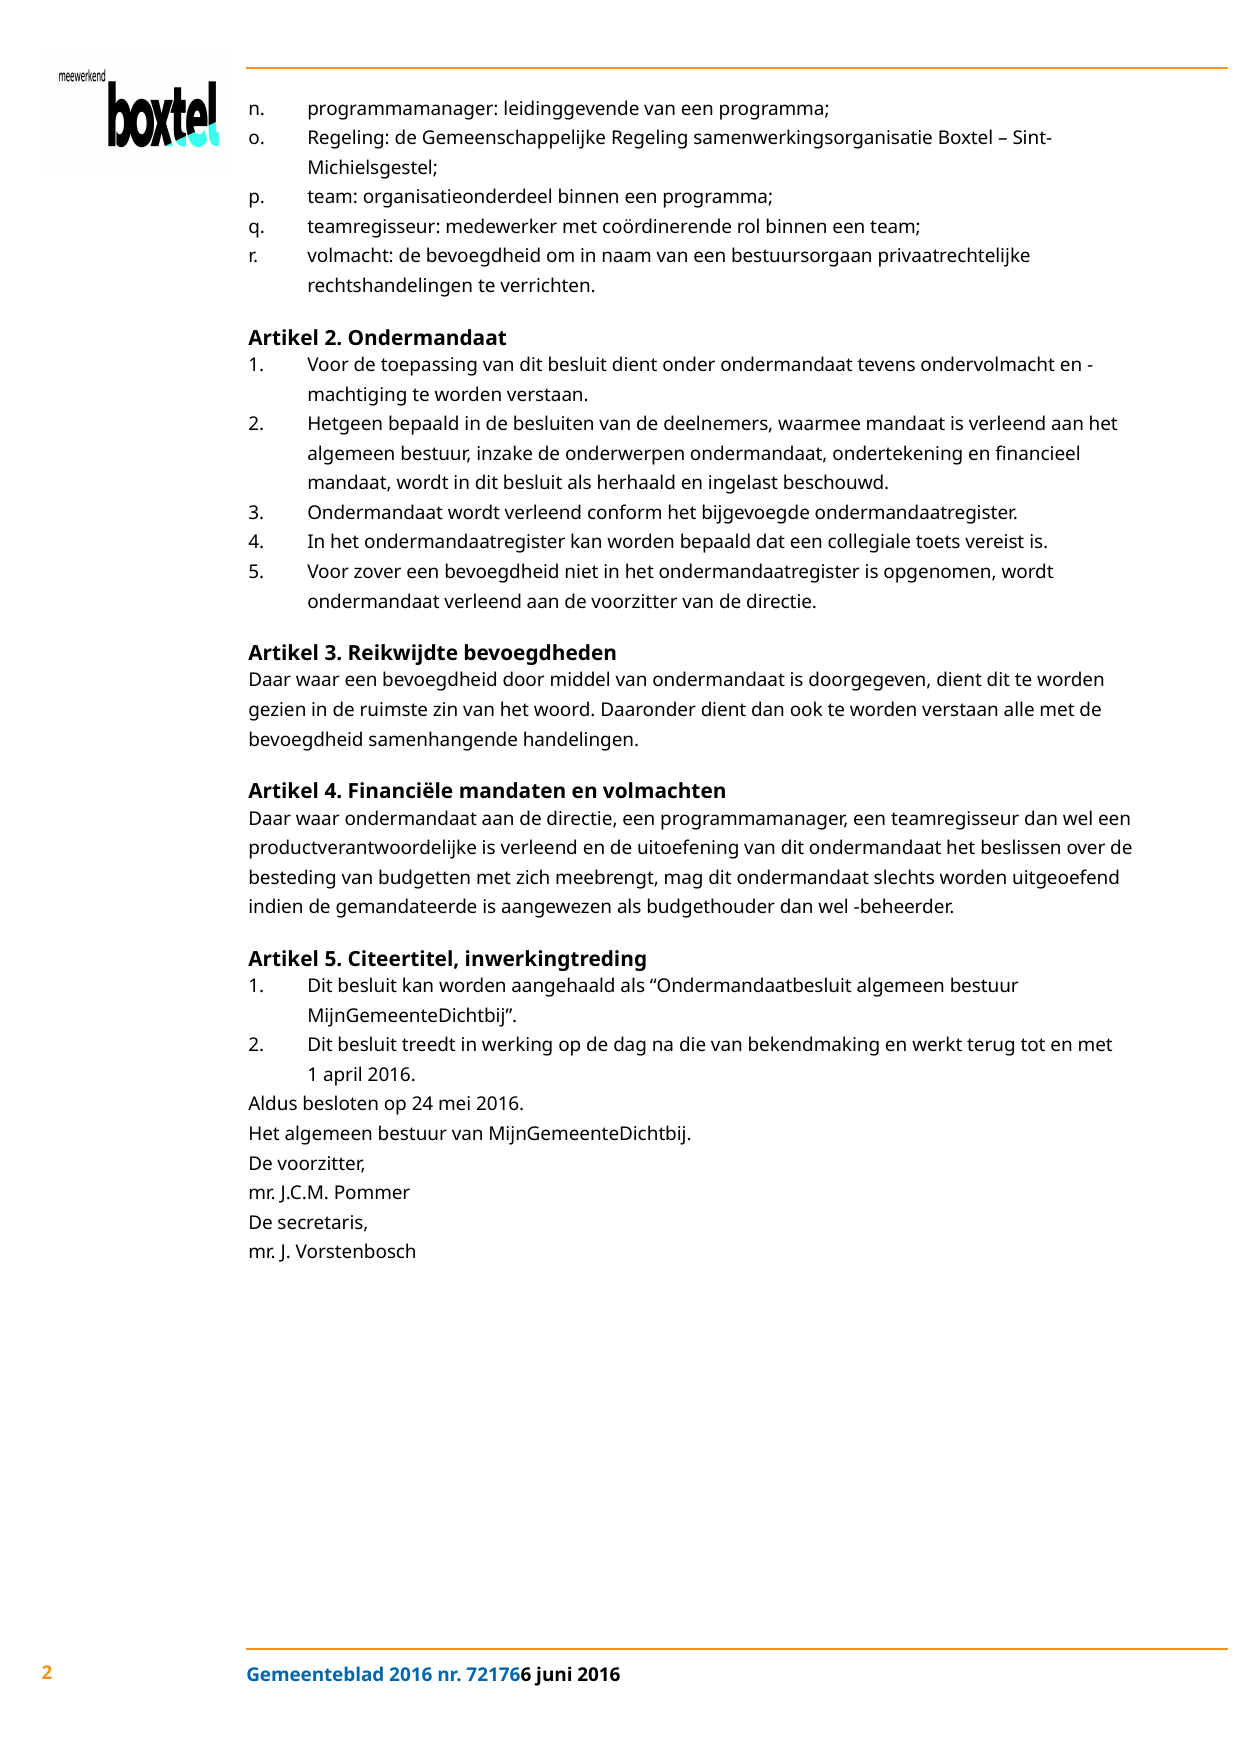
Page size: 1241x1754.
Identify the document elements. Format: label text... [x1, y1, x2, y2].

text Daar waar een bevoegdheid door middel van ondermandaat is doorgegeven, dient dit te worden gezien in de ruimste zin van het woord. Daaronder dient dan ook te worden verstaan alle met de bevoegdheid samenhangende handelingen. [248, 667, 1152, 752]
text mr. J. Vorstenbosch [248, 1238, 1152, 1264]
list Ondermandaat wordt verleend conform het bijgevoegde ondermandaatregister. [248, 499, 1152, 525]
text Daar waar ondermandaat aan de directie, een programmamanager, een teamregisseur dan wel een productverantwoordelijke is verleend en de uitoefening van dit ondermandaat het beslissen over de besteding van budgetten met zich meebrengt, mag dit ondermandaat slechts worden uitgeoefend indien de gemandateerde is aangewezen als budgethouder dan wel -beheerder. [248, 805, 1152, 919]
list Dit besluit treedt in werking op de dag na die van bekendmaking en werkt terug tot en met 1 april 2016. [248, 1031, 1152, 1087]
list programmamanager: leidinggevende van een programma; [248, 95, 1152, 121]
list Dit besluit kan worden aangehaald als “Ondermandaatbesluit algemeen bestuur MijnGemeenteDichtbij”. [248, 972, 1152, 1028]
text Artikel 3. Reikwijdte bevoegdheden [248, 638, 1152, 667]
list volmacht: de bevoegdheid om in naam van een bestuursorgaan privaatrechtelijke rechtshandelingen te verrichten. [248, 243, 1152, 298]
text Artikel 2. Ondermandaat [248, 323, 1152, 351]
picture [41, 47, 231, 172]
list team: organisatieonderdeel binnen een programma; [248, 183, 1152, 209]
text Artikel 4. Financiële mandaten en volmachten [248, 776, 1152, 805]
text Artikel 5. Citeertitel, inwerkingtreding [248, 944, 1152, 972]
list Voor de toepassing van dit besluit dient onder ondermandaat tevens ondervolmacht en -machtiging te worden verstaan. [248, 351, 1152, 406]
list Hetgeen bepaald in de besluiten van de deelnemers, waarmee mandaat is verleend aan het algemeen bestuur, inzake de onderwerpen ondermandaat, ondertekening en financieel mandaat, wordt in dit besluit als herhaald en ingelast beschouwd. [248, 410, 1152, 495]
list Voor zover een bevoegdheid niet in het ondermandaatregister is opgenomen, wordt ondermandaat verleend aan de voorzitter van de directie. [248, 558, 1152, 613]
text Aldus besloten op 24 mei 2016. [248, 1091, 1152, 1116]
text De secretaris, [248, 1209, 1152, 1235]
list teamregisseur: medewerker met coördinerende rol binnen een team; [248, 213, 1152, 239]
text De voorzitter, [248, 1150, 1152, 1176]
text mr. J.C.M. Pommer [248, 1179, 1152, 1205]
list In het ondermandaatregister kan worden bepaald dat een collegiale toets vereist is. [248, 529, 1152, 554]
text Het algemeen bestuur van MijnGemeenteDichtbij. [248, 1120, 1152, 1146]
list Regeling: de Gemeenschappelijke Regeling samenwerkingsorganisatie Boxtel – Sint-Michielsgestel; [248, 124, 1152, 180]
